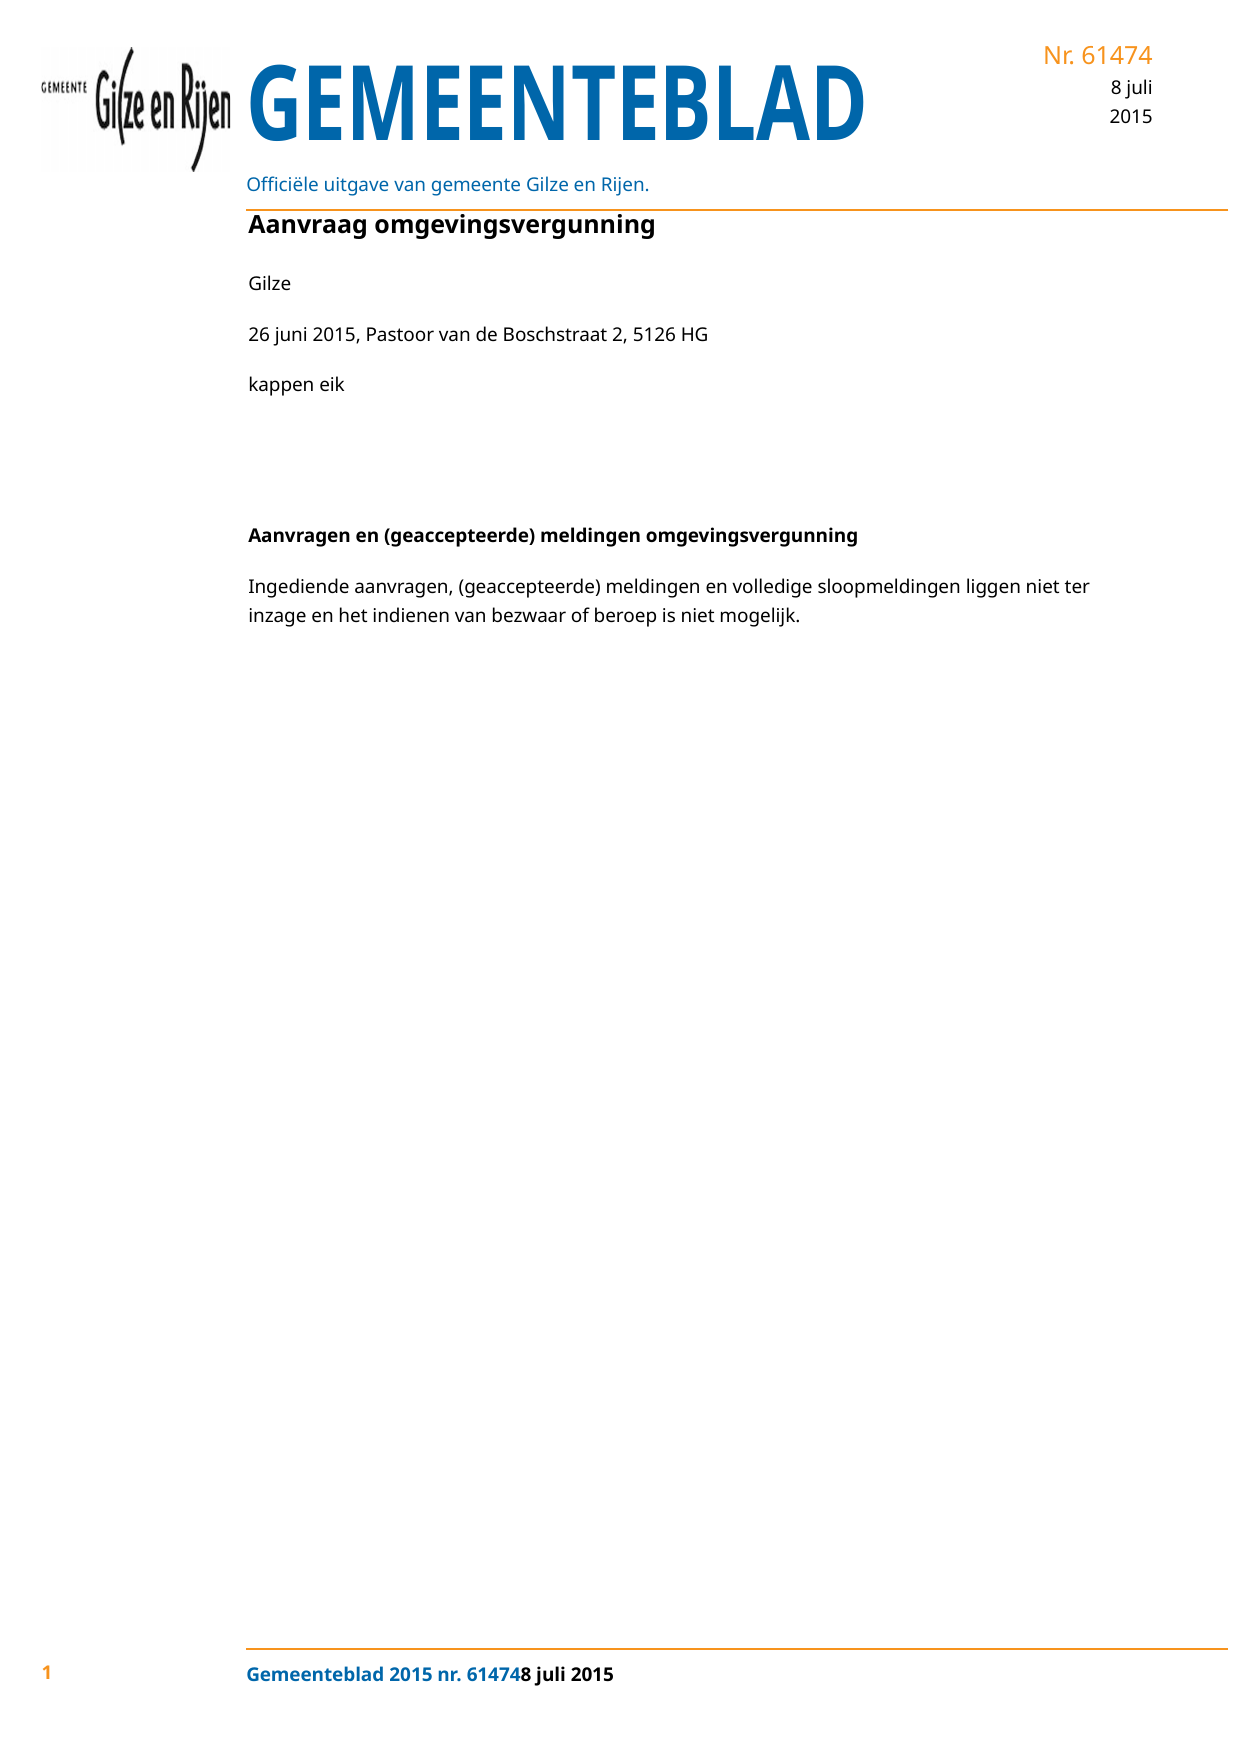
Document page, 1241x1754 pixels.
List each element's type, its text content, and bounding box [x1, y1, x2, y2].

text 26 juni 2015, Pastoor van de Boschstraat 2, 5126 HG [248, 321, 1152, 346]
picture [41, 47, 231, 172]
text Aanvraag omgevingsvergunning [248, 211, 1152, 241]
text Aanvragen en (geaccepteerde) meldingen omgevingsvergunning [248, 522, 1152, 548]
text Ingediende aanvragen, (geaccepteerde) meldingen en volledige sloopmeldingen liggen niet ter inzage en het indienen van bezwaar of beroep is niet mogelijk. [248, 573, 1152, 628]
text Gilze [248, 270, 1152, 296]
text kappen eik [248, 371, 1152, 397]
